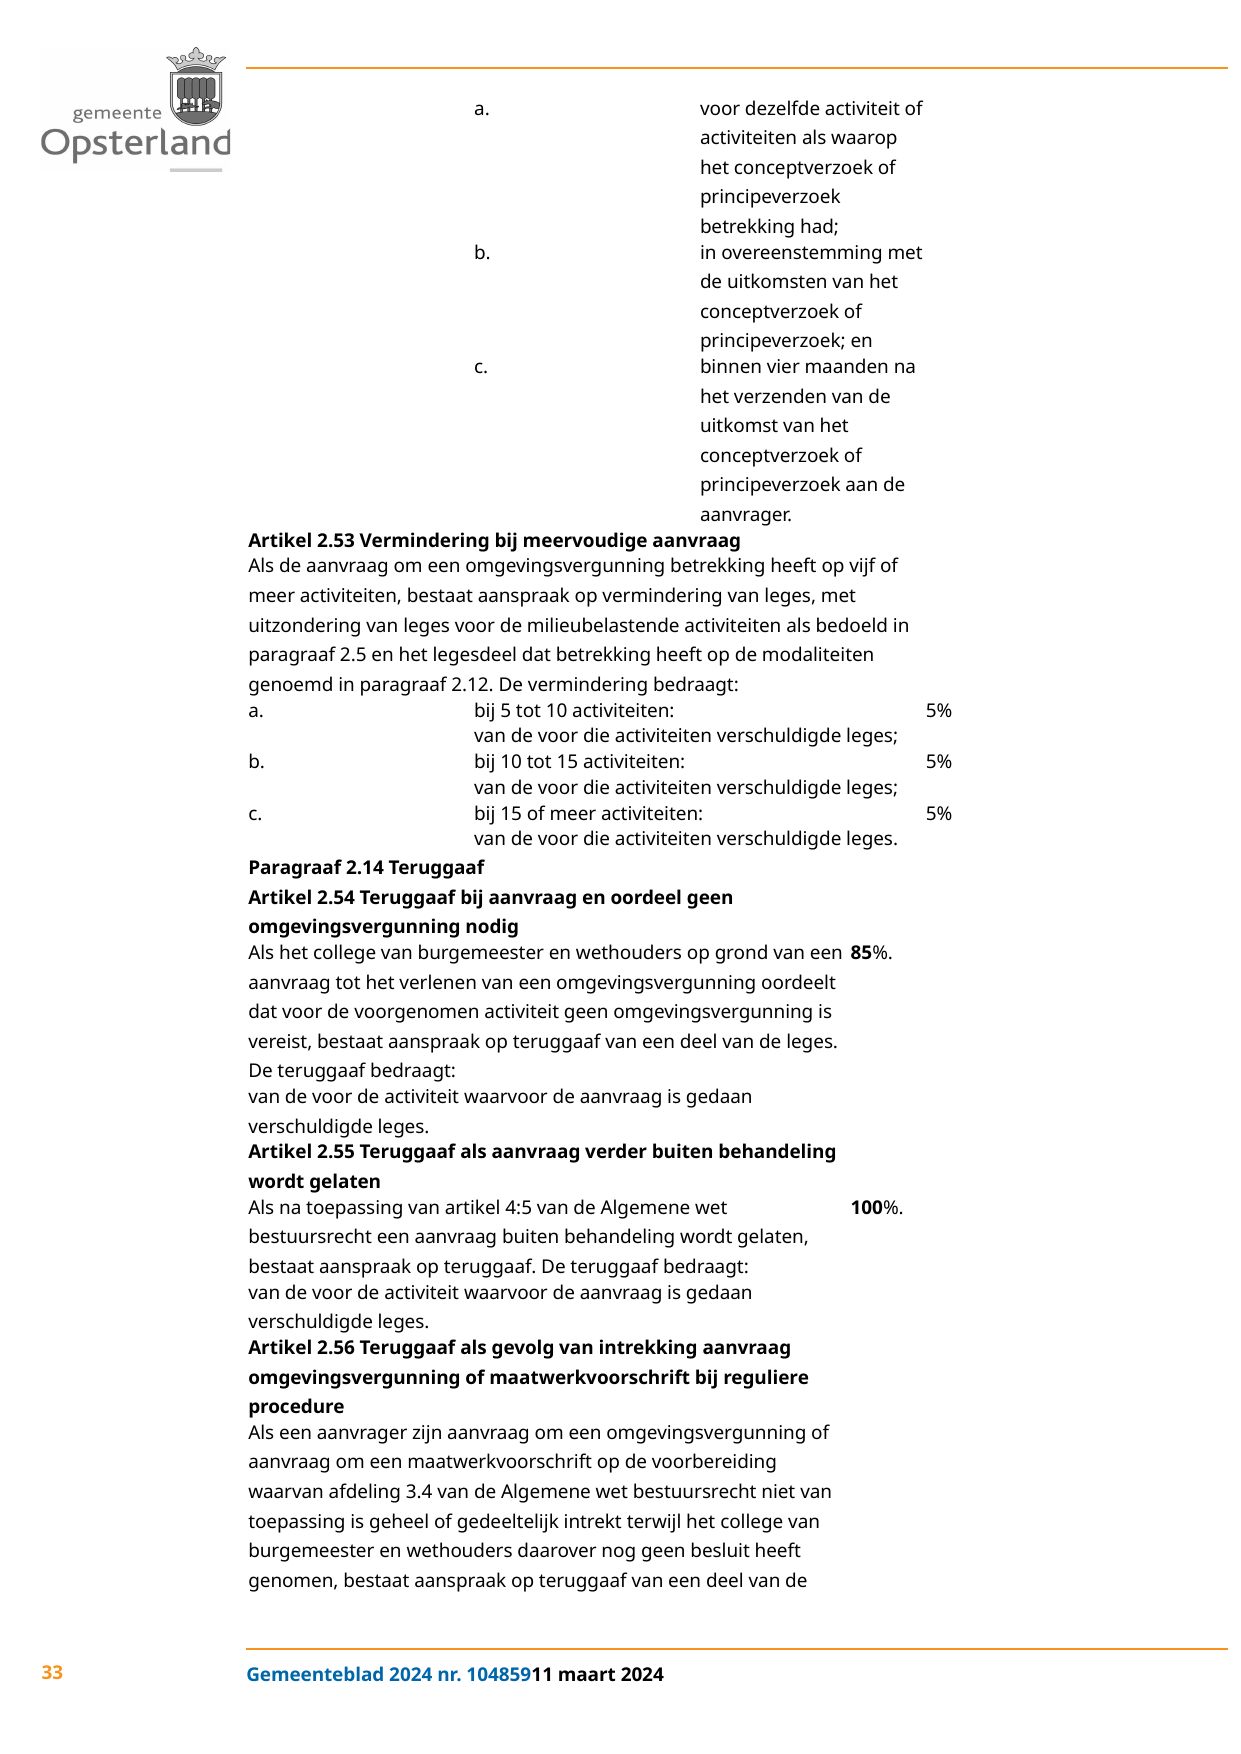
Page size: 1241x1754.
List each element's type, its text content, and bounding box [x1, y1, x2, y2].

table_cell [248, 774, 474, 800]
table_cell [248, 353, 474, 527]
text Paragraaf 2.14 Teruggaaf [248, 854, 1152, 880]
table_cell [850, 1334, 1152, 1419]
table_cell [248, 95, 474, 239]
table_cell [926, 723, 1152, 748]
table_cell van de voor die activiteiten verschuldigde leges; [474, 723, 926, 748]
table_cell van de voor die activiteiten verschuldigde leges; [474, 774, 926, 800]
table_cell Als na toepassing van artikel 4:5 van de Algemene wet bestuursrecht een aanvraag buiten behandeling wordt gelaten, bestaat aanspraak op teruggaaf. De teruggaaf bedraagt: [248, 1194, 850, 1279]
table_cell [926, 774, 1152, 800]
table_cell Als het college van burgemeester en wethouders op grond van een aanvraag tot het verlenen van een omgevingsvergunning oordeelt dat voor de voorgenomen activiteit geen omgevingsvergunning is vereist, bestaat aanspraak op teruggaaf van een deel van de leges. De teruggaaf bedraagt: [248, 939, 850, 1083]
table_cell [926, 553, 1152, 697]
table_cell a. [474, 95, 700, 239]
table_cell [850, 1084, 1152, 1139]
table_cell b. [474, 239, 700, 353]
table_cell van de voor die activiteiten verschuldigde leges. [474, 825, 926, 851]
table_cell c. [474, 353, 700, 527]
table_cell 5% [926, 697, 1152, 722]
table_cell [850, 1419, 1152, 1593]
table_cell [850, 1279, 1152, 1334]
table_cell binnen vier maanden na het verzenden van de uitkomst van het conceptverzoek of principeverzoek aan de aanvrager. [700, 353, 926, 527]
table_cell Artikel 2.56 Teruggaaf als gevolg van intrekking aanvraag omgevingsvergunning of maatwerkvoorschrift bij reguliere procedure [248, 1334, 850, 1419]
table_cell in overeenstemming met de uitkomsten van het conceptverzoek of principeverzoek; en [700, 239, 926, 353]
table_cell c. [248, 800, 474, 825]
table_cell [926, 353, 1152, 527]
table_header Artikel 2.54 Teruggaaf bij aanvraag en oordeel geen omgevingsvergunning nodig [248, 884, 850, 939]
table_cell [926, 95, 1152, 239]
table_cell [248, 239, 474, 353]
picture [41, 47, 231, 172]
table_cell b. [248, 748, 474, 774]
table_cell Als de aanvraag om een omgevingsvergunning betrekking heeft op vijf of meer activiteiten, bestaat aanspraak op vermindering van leges, met uitzondering van leges voor de milieubelastende activiteiten als bedoeld in paragraaf 2.5 en het legesdeel dat betrekking heeft op de modaliteiten genoemd in paragraaf 2.12. De vermindering bedraagt: [248, 553, 926, 697]
table_cell 85%. [850, 939, 1152, 1083]
table_cell van de voor de activiteit waarvoor de aanvraag is gedaan verschuldigde leges. [248, 1084, 850, 1139]
table_cell 5% [926, 800, 1152, 825]
table_cell Artikel 2.55 Teruggaaf als aanvraag verder buiten behandeling wordt gelaten [248, 1139, 850, 1194]
table_cell a. [248, 697, 474, 722]
table_cell Als een aanvrager zijn aanvraag om een omgevingsvergunning of aanvraag om een maatwerkvoorschrift op de voorbereiding waarvan afdeling 3.4 van de Algemene wet bestuursrecht niet van toepassing is geheel of gedeeltelijk intrekt terwijl het college van burgemeester en wethouders daarover nog geen besluit heeft genomen, bestaat aanspraak op teruggaaf van een deel van de [248, 1419, 850, 1593]
table_cell 5% [926, 748, 1152, 774]
table_header [850, 884, 1152, 939]
table_cell [926, 239, 1152, 353]
table_cell voor dezelfde activiteit of activiteiten als waarop het conceptverzoek of principeverzoek betrekking had; [700, 95, 926, 239]
table_cell bij 15 of meer activiteiten: [474, 800, 926, 825]
table_cell van de voor de activiteit waarvoor de aanvraag is gedaan verschuldigde leges. [248, 1279, 850, 1334]
table_cell 100%. [850, 1194, 1152, 1279]
table_cell [850, 1139, 1152, 1194]
table_cell [248, 723, 474, 748]
table_cell [926, 527, 1152, 553]
table_cell bij 5 tot 10 activiteiten: [474, 697, 926, 722]
table_cell [926, 825, 1152, 851]
table_cell [248, 825, 474, 851]
table_cell bij 10 tot 15 activiteiten: [474, 748, 926, 774]
table_cell Artikel 2.53 Vermindering bij meervoudige aanvraag [248, 527, 926, 553]
